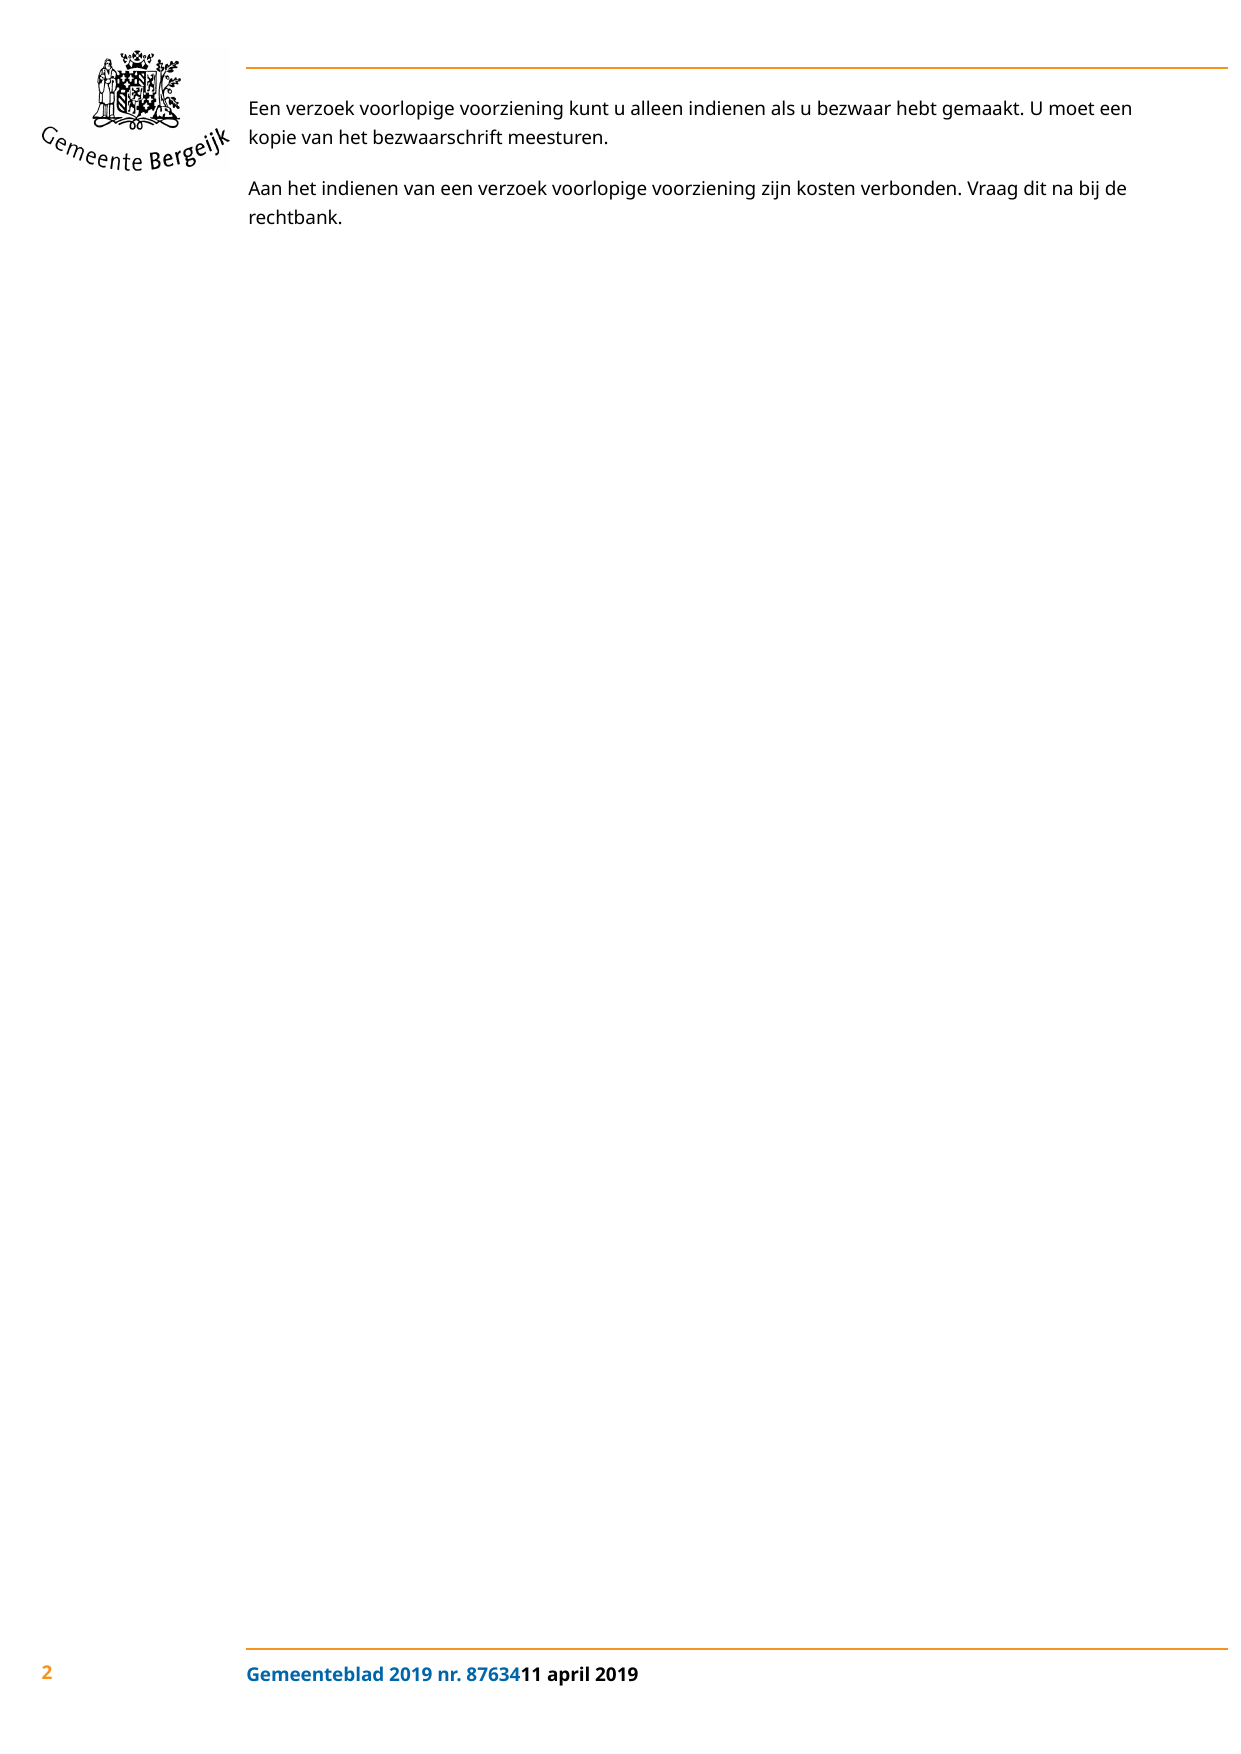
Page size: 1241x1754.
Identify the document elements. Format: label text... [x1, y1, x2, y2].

picture [41, 47, 231, 172]
text Aan het indienen van een verzoek voorlopige voorziening zijn kosten verbonden. Vraag dit na bij de rechtbank. [248, 175, 1152, 230]
text Een verzoek voorlopige voorziening kunt u alleen indienen als u bezwaar hebt gemaakt. U moet een kopie van het bezwaarschrift meesturen. [248, 95, 1152, 150]
